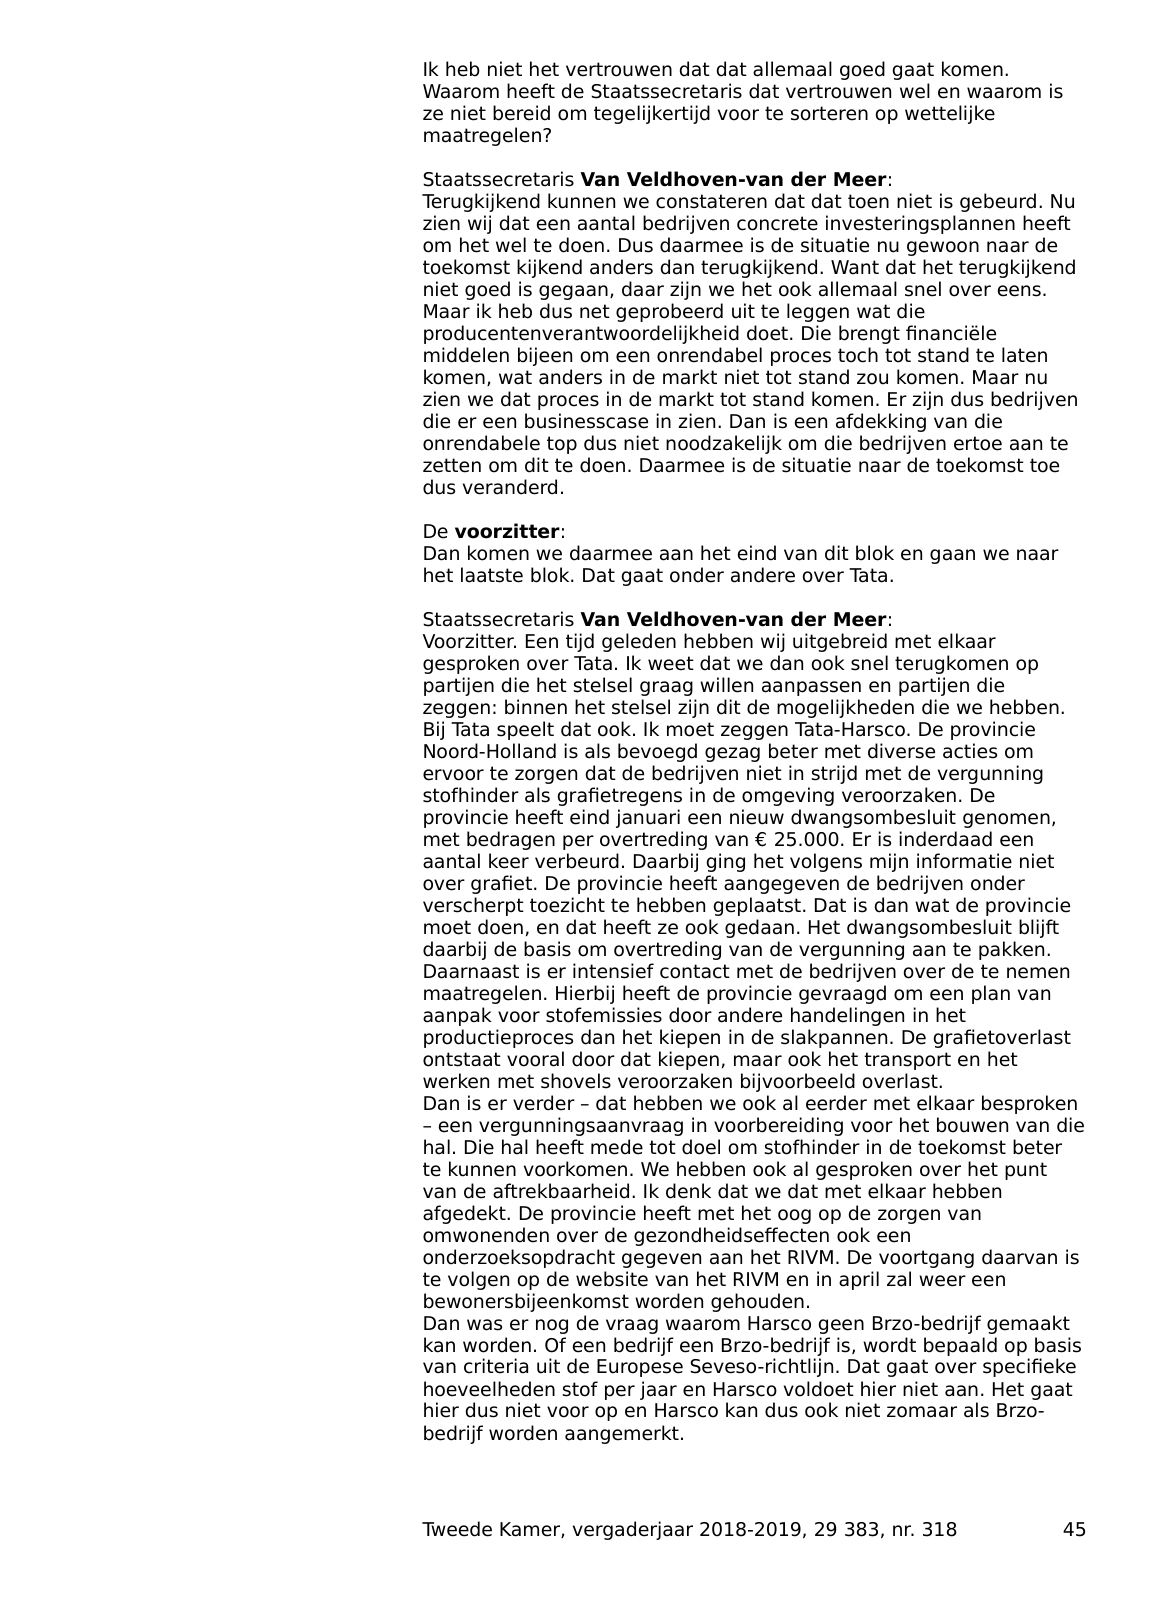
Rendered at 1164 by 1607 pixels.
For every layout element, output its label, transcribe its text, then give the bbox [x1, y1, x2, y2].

text De voorzitter: [422, 521, 1087, 543]
text Dan is er verder – dat hebben we ook al eerder met elkaar besproken – een vergunningsaanvraag in voorbereiding voor het bouwen van die hal. Die hal heeft mede tot doel om stofhinder in de toekomst beter te kunnen voorkomen. We hebben ook al gesproken over het punt van de aftrekbaarheid. Ik denk dat we dat met elkaar hebben afgedekt. De provincie heeft met het oog op de zorgen van omwonenden over de gezondheidseffecten ook een onderzoeksopdracht gegeven aan het RIVM. De voortgang daarvan is te volgen op de website van het RIVM en in april zal weer een bewonersbijeenkomst worden gehouden. [422, 1093, 1087, 1312]
text Staatssecretaris Van Veldhoven-van der Meer: [422, 609, 1087, 631]
text Dan was er nog de vraag waarom Harsco geen Brzo-bedrijf gemaakt kan worden. Of een bedrijf een Brzo-bedrijf is, wordt bepaald op basis van criteria uit de Europese Seveso-richtlijn. Dat gaat over specifieke hoeveelheden stof per jaar en Harsco voldoet hier niet aan. Het gaat hier dus niet voor op en Harsco kan dus ook niet zomaar als Brzo-bedrijf worden aangemerkt. [422, 1312, 1087, 1444]
text Voorzitter. Een tijd geleden hebben wij uitgebreid met elkaar gesproken over Tata. Ik weet dat we dan ook snel terugkomen op partijen die het stelsel graag willen aanpassen en partijen die zeggen: binnen het stelsel zijn dit de mogelijkheden die we hebben. Bij Tata speelt dat ook. Ik moet zeggen Tata-Harsco. De provincie Noord-Holland is als bevoegd gezag beter met diverse acties om ervoor te zorgen dat de bedrijven niet in strijd met de vergunning stofhinder als grafietregens in de omgeving veroorzaken. De provincie heeft eind januari een nieuw dwangsombesluit genomen, met bedragen per overtreding van € 25.000. Er is inderdaad een aantal keer verbeurd. Daarbij ging het volgens mijn informatie niet over grafiet. De provincie heeft aangegeven de bedrijven onder verscherpt toezicht te hebben geplaatst. Dat is dan wat de provincie moet doen, en dat heeft ze ook gedaan. Het dwangsombesluit blijft daarbij de basis om overtreding van de vergunning aan te pakken. Daarnaast is er intensief contact met de bedrijven over de te nemen maatregelen. Hierbij heeft de provincie gevraagd om een plan van aanpak voor stofemissies door andere handelingen in het productieproces dan het kiepen in de slakpannen. De grafietoverlast ontstaat vooral door dat kiepen, maar ook het transport en het werken met shovels veroorzaken bijvoorbeeld overlast. [422, 631, 1087, 1093]
text Staatssecretaris Van Veldhoven-van der Meer: [422, 169, 1087, 191]
text Ik heb niet het vertrouwen dat dat allemaal goed gaat komen. Waarom heeft de Staatssecretaris dat vertrouwen wel en waarom is ze niet bereid om tegelijkertijd voor te sorteren op wettelijke maatregelen? [422, 59, 1087, 147]
text Terugkijkend kunnen we constateren dat dat toen niet is gebeurd. Nu zien wij dat een aantal bedrijven concrete investeringsplannen heeft om het wel te doen. Dus daarmee is de situatie nu gewoon naar de toekomst kijkend anders dan terugkijkend. Want dat het terugkijkend niet goed is gegaan, daar zijn we het ook allemaal snel over eens. Maar ik heb dus net geprobeerd uit te leggen wat die producentenverantwoordelijkheid doet. Die brengt financiële middelen bijeen om een onrendabel proces toch tot stand te laten komen, wat anders in de markt niet tot stand zou komen. Maar nu zien we dat proces in de markt tot stand komen. Er zijn dus bedrijven die er een businesscase in zien. Dan is een afdekking van die onrendabele top dus niet noodzakelijk om die bedrijven ertoe aan te zetten om dit te doen. Daarmee is de situatie naar de toekomst toe dus veranderd. [422, 191, 1087, 499]
text Dan komen we daarmee aan het eind van dit blok en gaan we naar het laatste blok. Dat gaat onder andere over Tata. [422, 543, 1087, 587]
